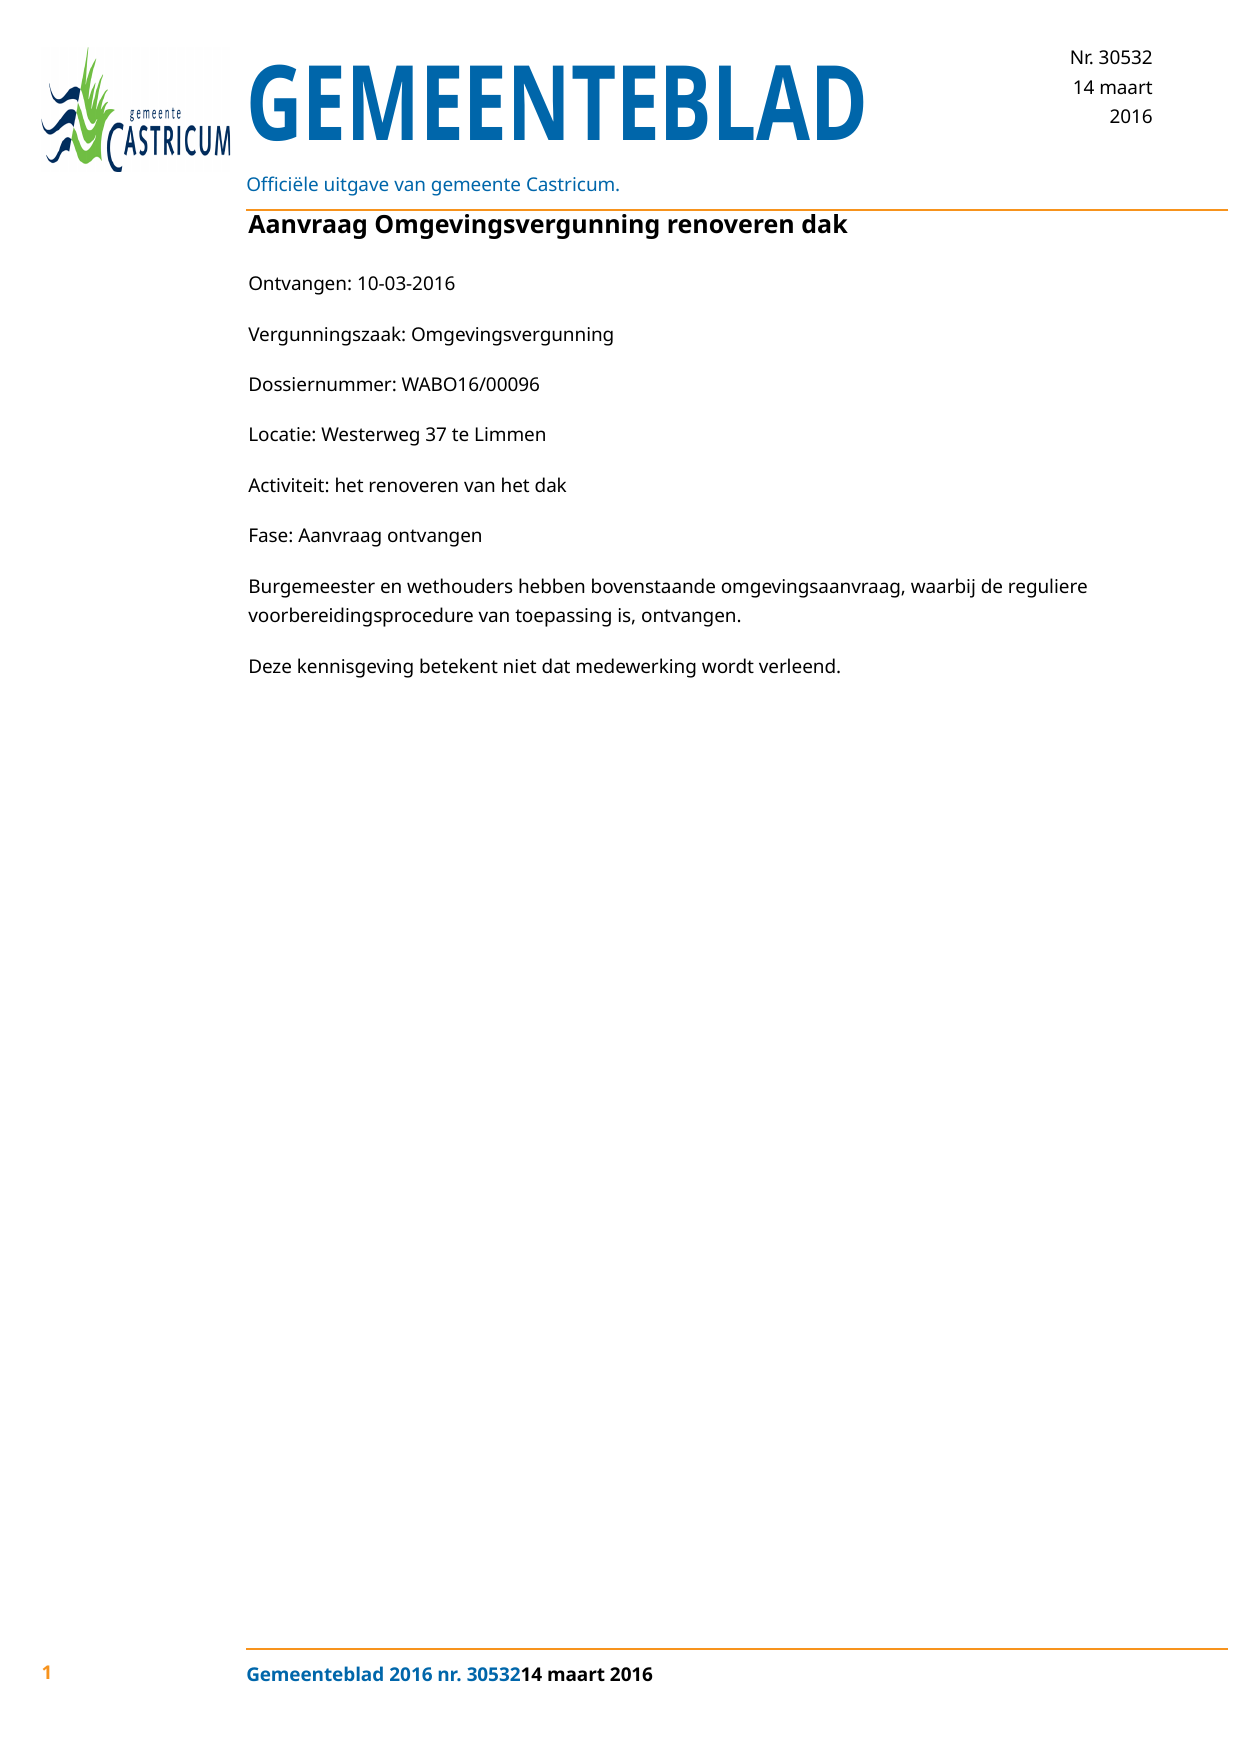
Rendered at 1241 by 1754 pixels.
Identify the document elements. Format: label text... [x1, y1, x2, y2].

text Aanvraag Omgevingsvergunning renoveren dak [248, 211, 1152, 241]
text Vergunningszaak: Omgevingsvergunning [248, 321, 1152, 346]
text Deze kennisgeving betekent niet dat medewerking wordt verleend. [248, 653, 1152, 678]
text Burgemeester en wethouders hebben bovenstaande omgevingsaanvraag, waarbij de reguliere voorbereidingsprocedure van toepassing is, ontvangen. [248, 573, 1152, 628]
text Dossiernummer: WABO16/00096 [248, 371, 1152, 397]
picture [41, 47, 231, 172]
text Locatie: Westerweg 37 te Limmen [248, 422, 1152, 447]
text Fase: Aanvraag ontvangen [248, 522, 1152, 548]
text Ontvangen: 10-03-2016 [248, 270, 1152, 296]
text Activiteit: het renoveren van het dak [248, 472, 1152, 498]
